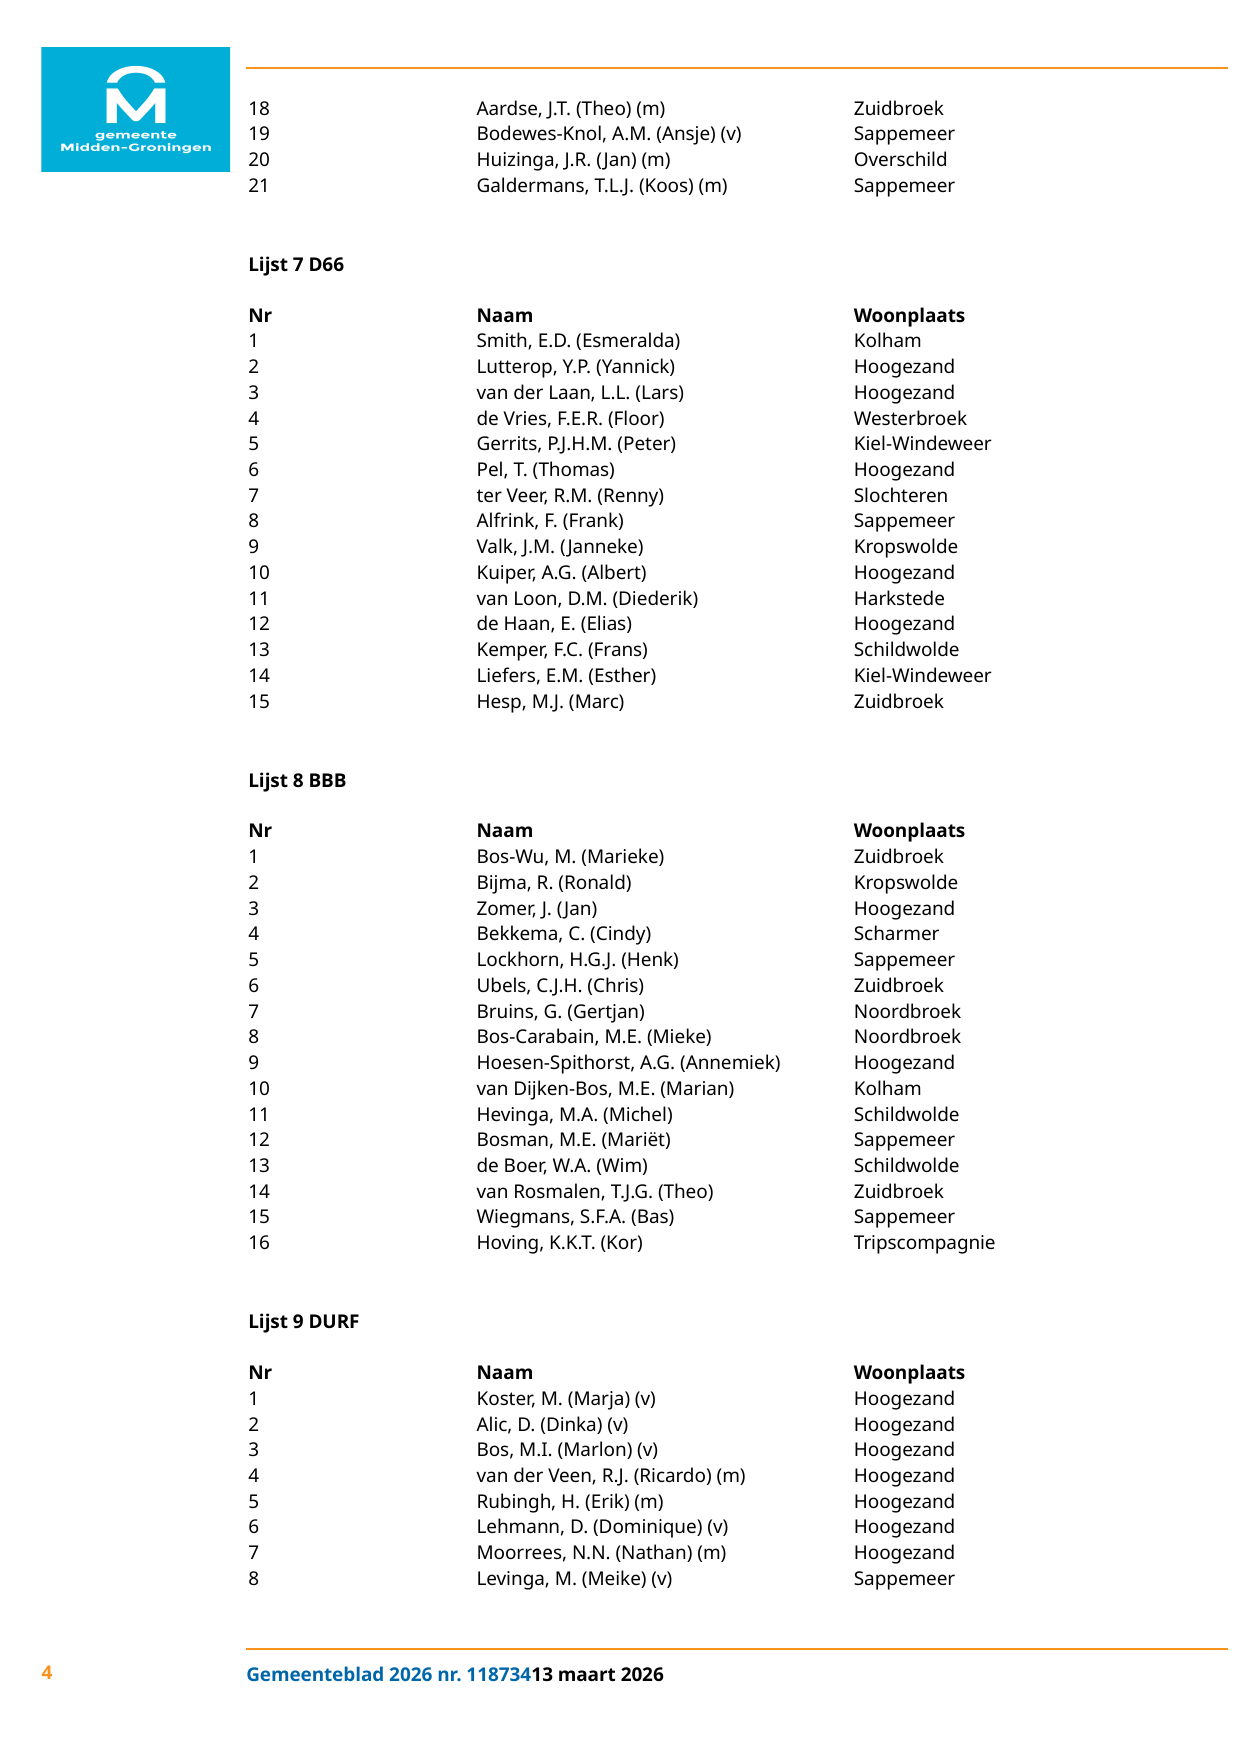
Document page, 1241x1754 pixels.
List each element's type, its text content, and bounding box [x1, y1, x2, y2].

table_cell van der Veen, R.J. (Ricardo) (m) [476, 1462, 854, 1488]
picture [108, 66, 164, 82]
table_cell 11 [248, 1101, 476, 1126]
table_cell 4 [248, 921, 476, 946]
table_cell Huizinga, J.R. (Jan) (m) [476, 146, 854, 172]
table_header Nr [248, 302, 476, 328]
table_cell Sappemeer [854, 1126, 1152, 1152]
table_cell 11 [248, 585, 476, 611]
table_cell 1 [248, 1385, 476, 1411]
table_cell 1 [248, 328, 476, 353]
text Lijst 9 DURF [248, 1309, 1152, 1334]
table_cell Galdermans, T.L.J. (Koos) (m) [476, 172, 854, 198]
table_cell 13 [248, 1152, 476, 1178]
table_cell Bijma, R. (Ronald) [476, 869, 854, 895]
table_cell Sappemeer [854, 121, 1152, 146]
table_cell Hoogezand [854, 559, 1152, 585]
table_cell 10 [248, 1075, 476, 1101]
table_cell Valk, J.M. (Janneke) [476, 534, 854, 559]
table_cell Sappemeer [854, 508, 1152, 533]
text Lijst 7 D66 [248, 251, 1152, 277]
table_cell 8 [248, 1024, 476, 1049]
table_cell Hoogezand [854, 353, 1152, 379]
table_cell Smith, E.D. (Esmeralda) [476, 328, 854, 353]
table_header Naam [476, 818, 854, 843]
table_cell 21 [248, 172, 476, 198]
table_cell Sappemeer [854, 1204, 1152, 1229]
table_header Woonplaats [854, 818, 1152, 843]
table_cell 3 [248, 1436, 476, 1462]
table_cell Bruins, G. (Gertjan) [476, 998, 854, 1023]
table_cell Lockhorn, H.G.J. (Henk) [476, 946, 854, 972]
table_cell Noordbroek [854, 998, 1152, 1023]
table_cell 5 [248, 431, 476, 456]
table_cell Alic, D. (Dinka) (v) [476, 1411, 854, 1436]
table_cell Aardse, J.T. (Theo) (m) [476, 95, 854, 121]
table_cell Hesp, M.J. (Marc) [476, 688, 854, 713]
text Lijst 8 BBB [248, 767, 1152, 793]
table_cell Zuidbroek [854, 1178, 1152, 1204]
table_cell 5 [248, 946, 476, 972]
table_cell Hoogezand [854, 1411, 1152, 1436]
table_cell Wiegmans, S.F.A. (Bas) [476, 1204, 854, 1229]
table_cell 4 [248, 405, 476, 431]
table_cell Bos-Carabain, M.E. (Mieke) [476, 1024, 854, 1049]
table_cell Bosman, M.E. (Mariët) [476, 1126, 854, 1152]
table_cell Kropswolde [854, 534, 1152, 559]
table_cell Gerrits, P.J.H.M. (Peter) [476, 431, 854, 456]
table_cell Pel, T. (Thomas) [476, 456, 854, 482]
table_cell Hoogezand [854, 1436, 1152, 1462]
table_cell Hevinga, M.A. (Michel) [476, 1101, 854, 1126]
table_cell 6 [248, 972, 476, 998]
table_cell 5 [248, 1488, 476, 1514]
table_cell 7 [248, 1539, 476, 1565]
table_header Nr [248, 1359, 476, 1385]
table_cell Hoogezand [854, 456, 1152, 482]
table_cell 12 [248, 611, 476, 636]
table_cell Hoogezand [854, 895, 1152, 921]
table_cell Schildwolde [854, 636, 1152, 662]
table_cell Moorrees, N.N. (Nathan) (m) [476, 1539, 854, 1565]
table_cell Kiel-Windeweer [854, 431, 1152, 456]
table_cell Harkstede [854, 585, 1152, 611]
table_cell 15 [248, 1204, 476, 1229]
table_cell 3 [248, 379, 476, 405]
table_cell Sappemeer [854, 946, 1152, 972]
table_cell 16 [248, 1229, 476, 1255]
table_cell van Loon, D.M. (Diederik) [476, 585, 854, 611]
table_cell 7 [248, 998, 476, 1023]
table_cell van Dijken-Bos, M.E. (Marian) [476, 1075, 854, 1101]
table_cell Kolham [854, 1075, 1152, 1101]
table_cell 6 [248, 456, 476, 482]
table_cell Tripscompagnie [854, 1229, 1152, 1255]
table_cell Kiel-Windeweer [854, 662, 1152, 688]
table_cell 1 [248, 844, 476, 869]
table_cell Levinga, M. (Meike) (v) [476, 1565, 854, 1591]
table_cell Bekkema, C. (Cindy) [476, 921, 854, 946]
table_cell Zuidbroek [854, 688, 1152, 713]
table_cell Zuidbroek [854, 95, 1152, 121]
table_cell 8 [248, 508, 476, 533]
table_cell Bos-Wu, M. (Marieke) [476, 844, 854, 869]
table_cell van der Laan, L.L. (Lars) [476, 379, 854, 405]
table_cell Hoogezand [854, 379, 1152, 405]
table_cell Zomer, J. (Jan) [476, 895, 854, 921]
table_cell Alfrink, F. (Frank) [476, 508, 854, 533]
table_cell Hoogezand [854, 1488, 1152, 1514]
table_cell Lehmann, D. (Dominique) (v) [476, 1514, 854, 1539]
table_cell 12 [248, 1126, 476, 1152]
table_cell Schildwolde [854, 1152, 1152, 1178]
table_cell 2 [248, 869, 476, 895]
table_cell Hoogezand [854, 611, 1152, 636]
picture [184, 146, 190, 153]
table_cell 14 [248, 1178, 476, 1204]
table_cell Scharmer [854, 921, 1152, 946]
table_cell 3 [248, 895, 476, 921]
table_cell 4 [248, 1462, 476, 1488]
table_cell Kemper, F.C. (Frans) [476, 636, 854, 662]
table_cell Bos, M.I. (Marlon) (v) [476, 1436, 854, 1462]
table_cell 9 [248, 1049, 476, 1075]
table_cell Hoogezand [854, 1539, 1152, 1565]
table_cell Kolham [854, 328, 1152, 353]
table_cell ter Veer, R.M. (Renny) [476, 482, 854, 508]
table_cell de Boer, W.A. (Wim) [476, 1152, 854, 1178]
table_cell 2 [248, 353, 476, 379]
table_cell 9 [248, 534, 476, 559]
table_header Woonplaats [854, 302, 1152, 328]
table_cell Zuidbroek [854, 972, 1152, 998]
table_cell Kropswolde [854, 869, 1152, 895]
table_cell Hoogezand [854, 1514, 1152, 1539]
table_cell Westerbroek [854, 405, 1152, 431]
table_cell 14 [248, 662, 476, 688]
table_cell Sappemeer [854, 172, 1152, 198]
table_cell de Vries, F.E.R. (Floor) [476, 405, 854, 431]
table_cell 2 [248, 1411, 476, 1436]
table_cell van Rosmalen, T.J.G. (Theo) [476, 1178, 854, 1204]
table_cell Liefers, E.M. (Esther) [476, 662, 854, 688]
table_header Naam [476, 1359, 854, 1385]
table_cell 8 [248, 1565, 476, 1591]
table_cell Ubels, C.J.H. (Chris) [476, 972, 854, 998]
table_cell 18 [248, 95, 476, 121]
table_cell de Haan, E. (Elias) [476, 611, 854, 636]
table_cell Kuiper, A.G. (Albert) [476, 559, 854, 585]
table_cell Rubingh, H. (Erik) (m) [476, 1488, 854, 1514]
table_cell Bodewes-Knol, A.M. (Ansje) (v) [476, 121, 854, 146]
table_cell Koster, M. (Marja) (v) [476, 1385, 854, 1411]
table_cell 20 [248, 146, 476, 172]
picture [107, 89, 165, 122]
table_cell Lutterop, Y.P. (Yannick) [476, 353, 854, 379]
table_cell Hoogezand [854, 1049, 1152, 1075]
table_header Nr [248, 818, 476, 843]
table_header Naam [476, 302, 854, 328]
table_cell Hoving, K.K.T. (Kor) [476, 1229, 854, 1255]
table_cell Hoesen-Spithorst, A.G. (Annemiek) [476, 1049, 854, 1075]
table_cell Schildwolde [854, 1101, 1152, 1126]
table_header Woonplaats [854, 1359, 1152, 1385]
table_cell 19 [248, 121, 476, 146]
table_cell 7 [248, 482, 476, 508]
table_cell Hoogezand [854, 1385, 1152, 1411]
table_cell 13 [248, 636, 476, 662]
table_cell Noordbroek [854, 1024, 1152, 1049]
table_cell Overschild [854, 146, 1152, 172]
table_cell Sappemeer [854, 1565, 1152, 1591]
table_cell 15 [248, 688, 476, 713]
table_cell Zuidbroek [854, 844, 1152, 869]
table_cell Slochteren [854, 482, 1152, 508]
table_cell 10 [248, 559, 476, 585]
table_cell 6 [248, 1514, 476, 1539]
table_cell Hoogezand [854, 1462, 1152, 1488]
